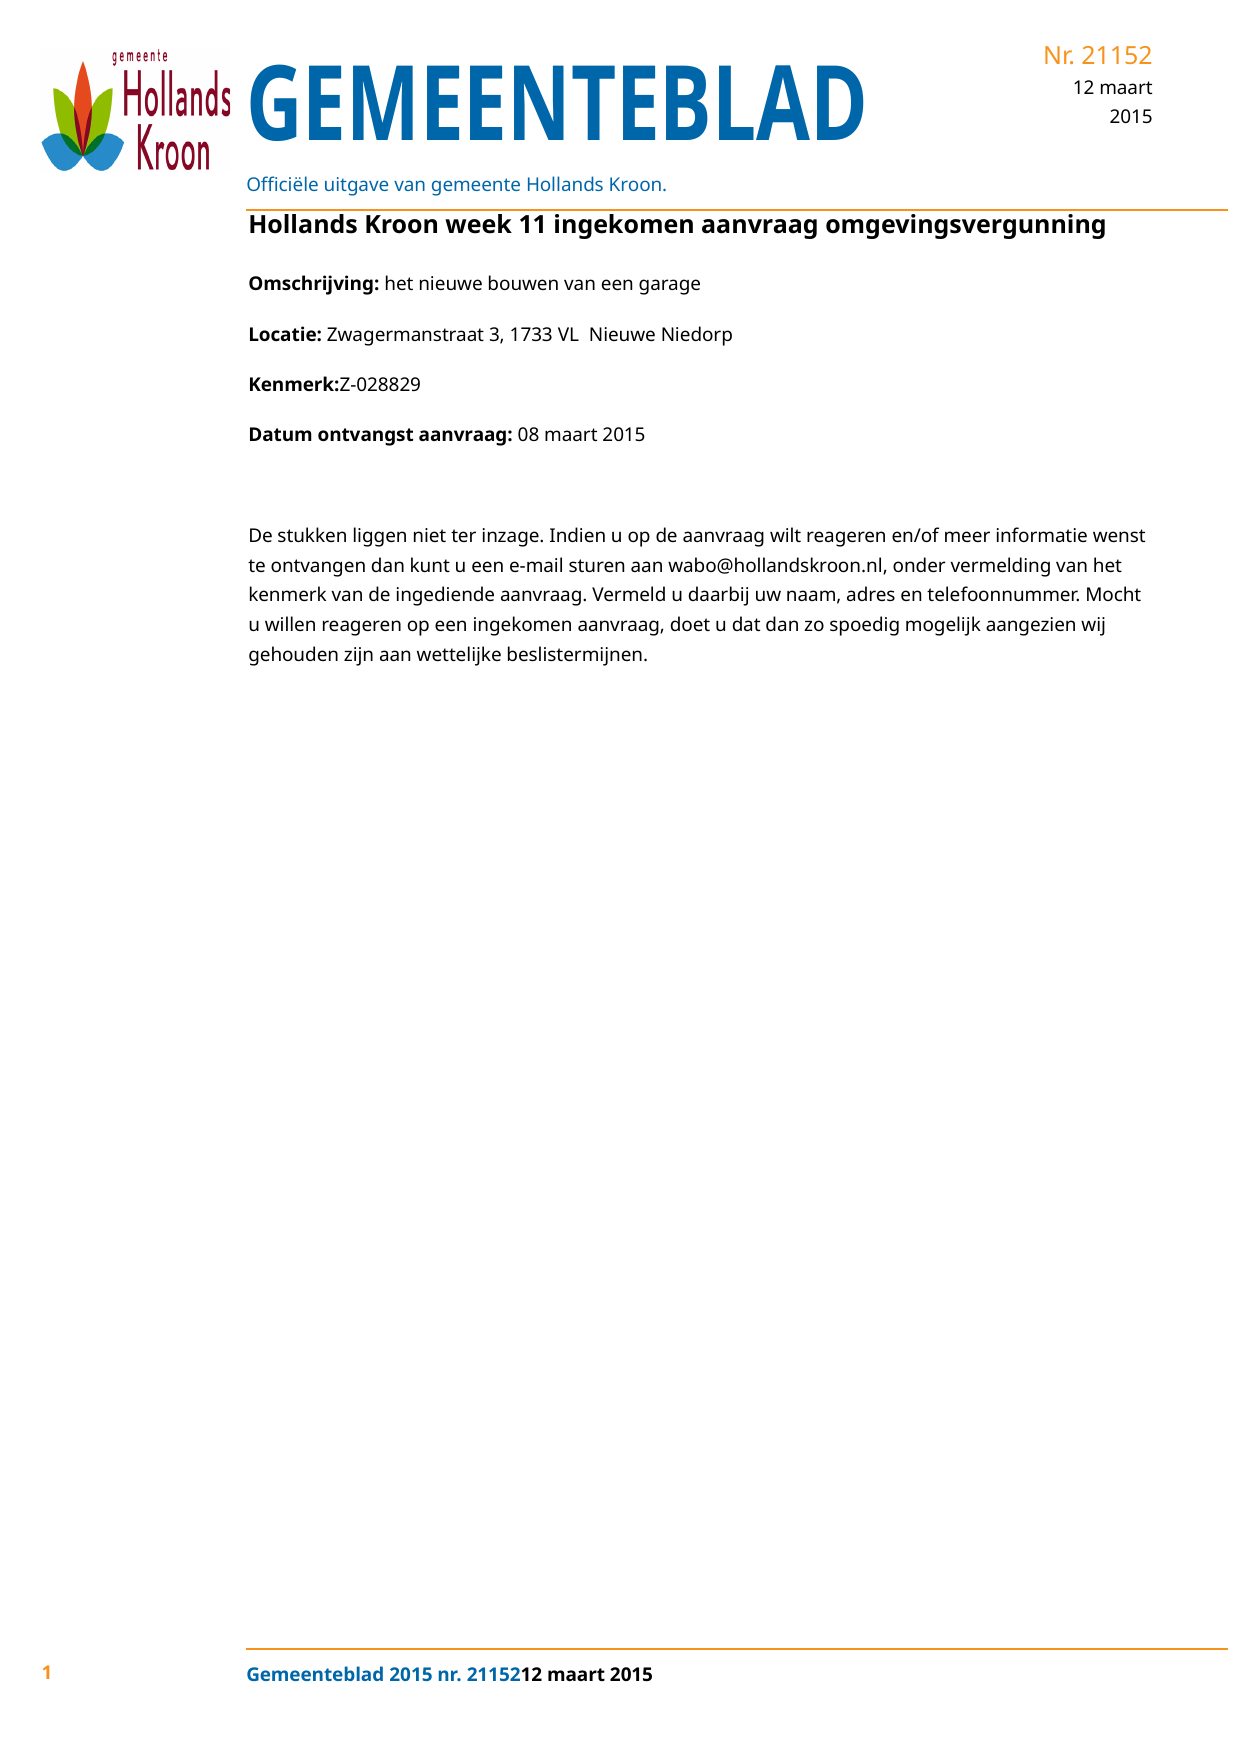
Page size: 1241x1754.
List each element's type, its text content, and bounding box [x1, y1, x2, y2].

picture [41, 47, 231, 172]
text Omschrijving: het nieuwe bouwen van een garage [248, 270, 1152, 296]
text Datum ontvangst aanvraag: 08 maart 2015 [248, 422, 1152, 447]
text Hollands Kroon week 11 ingekomen aanvraag omgevingsvergunning [248, 211, 1152, 241]
text Kenmerk:Z-028829 [248, 371, 1152, 397]
text De stukken liggen niet ter inzage. Indien u op de aanvraag wilt reageren en/of meer informatie wenst te ontvangen dan kunt u een e-mail sturen aan wabo@hollandskroon.nl, onder vermelding van het kenmerk van de ingediende aanvraag. Vermeld u daarbij uw naam, adres en telefoonnummer. Mocht u willen reageren op een ingekomen aanvraag, doet u dat dan zo spoedig mogelijk aangezien wij gehouden zijn aan wettelijke beslistermijnen. [248, 522, 1152, 666]
text Locatie: Zwagermanstraat 3, 1733 VL Nieuwe Niedorp [248, 321, 1152, 346]
